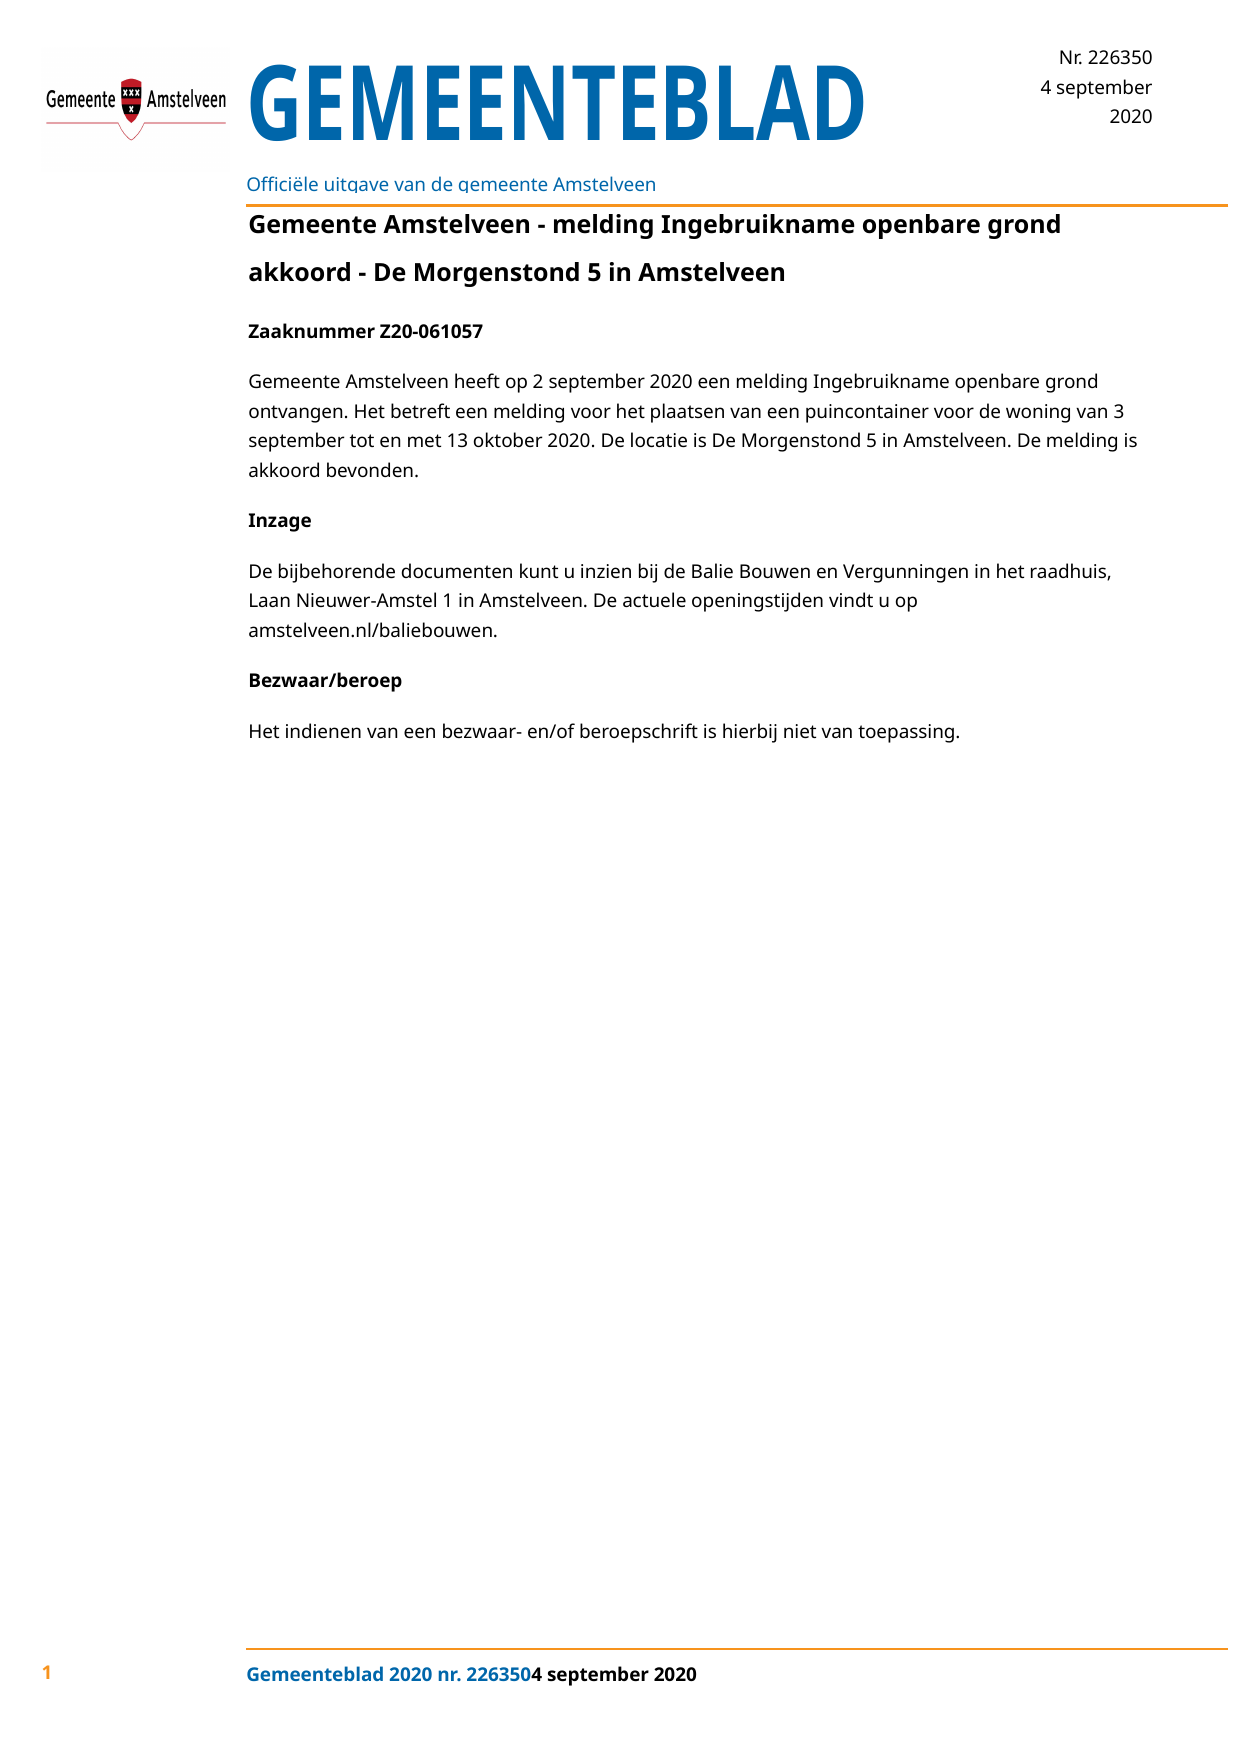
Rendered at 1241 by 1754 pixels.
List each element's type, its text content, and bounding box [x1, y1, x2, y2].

text Gemeente Amstelveen heeft op 2 september 2020 een melding Ingebruikname openbare grond ontvangen. Het betreft een melding voor het plaatsen van een puincontainer voor de woning van 3 september tot en met 13 oktober 2020. De locatie is De Morgenstond 5 in Amstelveen. De melding is akkoord bevonden. [248, 368, 1152, 483]
text De bijbehorende documenten kunt u inzien bij de Balie Bouwen en Vergunningen in het raadhuis, Laan Nieuwer-Amstel 1 in Amstelveen. De actuele openingstijden vindt u op amstelveen.nl/baliebouwen. [248, 558, 1152, 643]
text Zaaknummer Z20-061057 [248, 318, 1152, 344]
text Het indienen van een bezwaar- en/of beroepschrift is hierbij niet van toepassing. [248, 718, 1152, 744]
text Bezwaar/beroep [248, 667, 1152, 693]
text Inzage [248, 507, 1152, 533]
text Gemeente Amstelveen - melding Ingebruikname openbare grond akkoord - De Morgenstond 5 in Amstelveen [248, 207, 1152, 288]
picture [41, 47, 231, 172]
